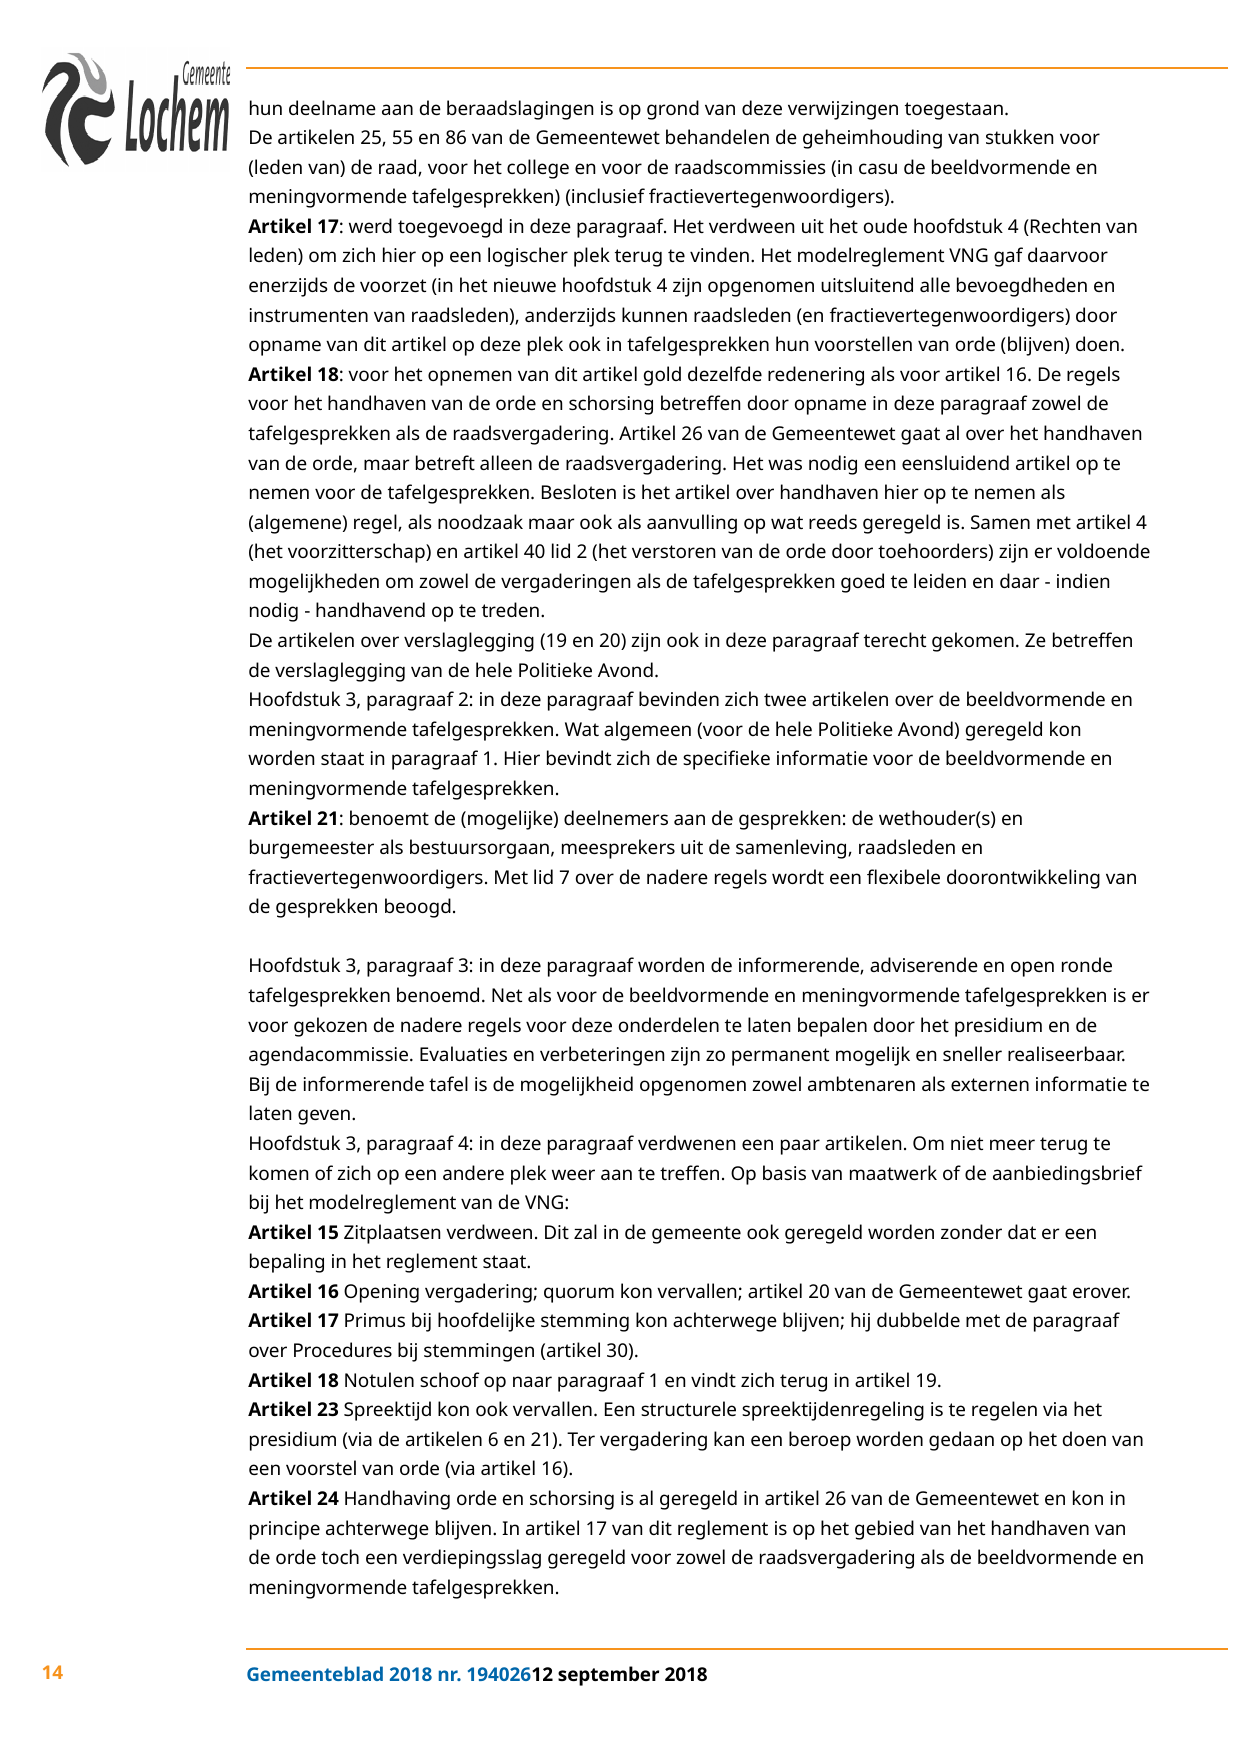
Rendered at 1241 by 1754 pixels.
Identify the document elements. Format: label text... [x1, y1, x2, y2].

text Artikel 16 Opening vergadering; quorum kon vervallen; artikel 20 van de Gemeentewet gaat erover. [248, 1278, 1152, 1304]
text De artikelen 25, 55 en 86 van de Gemeentewet behandelen de geheimhouding van stukken voor (leden van) de raad, voor het college en voor de raadscommissies (in casu de beeldvormende en meningvormende tafelgesprekken) (inclusief fractievertegenwoordigers). [248, 124, 1152, 209]
text Artikel 17 Primus bij hoofdelijke stemming kon achterwege blijven; hij dubbelde met de paragraaf over Procedures bij stemmingen (artikel 30). [248, 1308, 1152, 1363]
text Artikel 18: voor het opnemen van dit artikel gold dezelfde redenering als voor artikel 16. De regels voor het handhaven van de orde en schorsing betreffen door opname in deze paragraaf zowel de tafelgesprekken als de raadsvergadering. Artikel 26 van de Gemeentewet gaat al over het handhaven van de orde, maar betreft alleen de raadsvergadering. Het was nodig een eensluidend artikel op te nemen voor de tafelgesprekken. Besloten is het artikel over handhaven hier op te nemen als (algemene) regel, als noodzaak maar ook als aanvulling op wat reeds geregeld is. Samen met artikel 4 (het voorzitterschap) en artikel 40 lid 2 (het verstoren van de orde door toehoorders) zijn er voldoende mogelijkheden om zowel de vergaderingen als de tafelgesprekken goed te leiden en daar - indien nodig - handhavend op te treden. [248, 361, 1152, 623]
text Artikel 17: werd toegevoegd in deze paragraaf. Het verdween uit het oude hoofdstuk 4 (Rechten van leden) om zich hier op een logischer plek terug te vinden. Het modelreglement VNG gaf daarvoor enerzijds de voorzet (in het nieuwe hoofdstuk 4 zijn opgenomen uitsluitend alle bevoegdheden en instrumenten van raadsleden), anderzijds kunnen raadsleden (en fractievertegenwoordigers) door opname van dit artikel op deze plek ook in tafelgesprekken hun voorstellen van orde (blijven) doen. [248, 213, 1152, 357]
text Hoofdstuk 3, paragraaf 3: in deze paragraaf worden de informerende, adviserende en open ronde tafelgesprekken benoemd. Net als voor de beeldvormende en meningvormende tafelgesprekken is er voor gekozen de nadere regels voor deze onderdelen te laten bepalen door het presidium en de agendacommissie. Evaluaties en verbeteringen zijn zo permanent mogelijk en sneller realiseerbaar. [248, 953, 1152, 1067]
text Artikel 24 Handhaving orde en schorsing is al geregeld in artikel 26 van de Gemeentewet en kon in principe achterwege blijven. In artikel 17 van dit reglement is op het gebied van het handhaven van de orde toch een verdiepingsslag geregeld voor zowel de raadsvergadering als de beeldvormende en meningvormende tafelgesprekken. [248, 1485, 1152, 1600]
text Hoofdstuk 3, paragraaf 4: in deze paragraaf verdwenen een paar artikelen. Om niet meer terug te komen of zich op een andere plek weer aan te treffen. Op basis van maatwerk of de aanbiedingsbrief bij het modelreglement van de VNG: [248, 1130, 1152, 1215]
text Artikel 18 Notulen schoof op naar paragraaf 1 en vindt zich terug in artikel 19. [248, 1367, 1152, 1393]
text De artikelen over verslaglegging (19 en 20) zijn ook in deze paragraaf terecht gekomen. Ze betreffen de verslaglegging van de hele Politieke Avond. [248, 627, 1152, 683]
text Artikel 21: benoemt de (mogelijke) deelnemers aan de gesprekken: de wethouder(s) en burgemeester als bestuursorgaan, meesprekers uit de samenleving, raadsleden en fractievertegenwoordigers. Met lid 7 over de nadere regels wordt een flexibele doorontwikkeling van de gesprekken beoogd. [248, 805, 1152, 919]
text Artikel 23 Spreektijd kon ook vervallen. Een structurele spreektijdenregeling is te regelen via het presidium (via de artikelen 6 en 21). Ter vergadering kan een beroep worden gedaan op het doen van een voorstel van orde (via artikel 16). [248, 1396, 1152, 1481]
text hun deelname aan de beraadslagingen is op grond van deze verwijzingen toegestaan. [248, 95, 1152, 121]
text Bij de informerende tafel is de mogelijkheid opgenomen zowel ambtenaren als externen informatie te laten geven. [248, 1071, 1152, 1126]
text Hoofdstuk 3, paragraaf 2: in deze paragraaf bevinden zich twee artikelen over de beeldvormende en meningvormende tafelgesprekken. Wat algemeen (voor de hele Politieke Avond) geregeld kon worden staat in paragraaf 1. Hier bevindt zich de specifieke informatie voor de beeldvormende en meningvormende tafelgesprekken. [248, 686, 1152, 801]
text Artikel 15 Zitplaatsen verdween. Dit zal in de gemeente ook geregeld worden zonder dat er een bepaling in het reglement staat. [248, 1219, 1152, 1274]
picture [41, 47, 231, 172]
